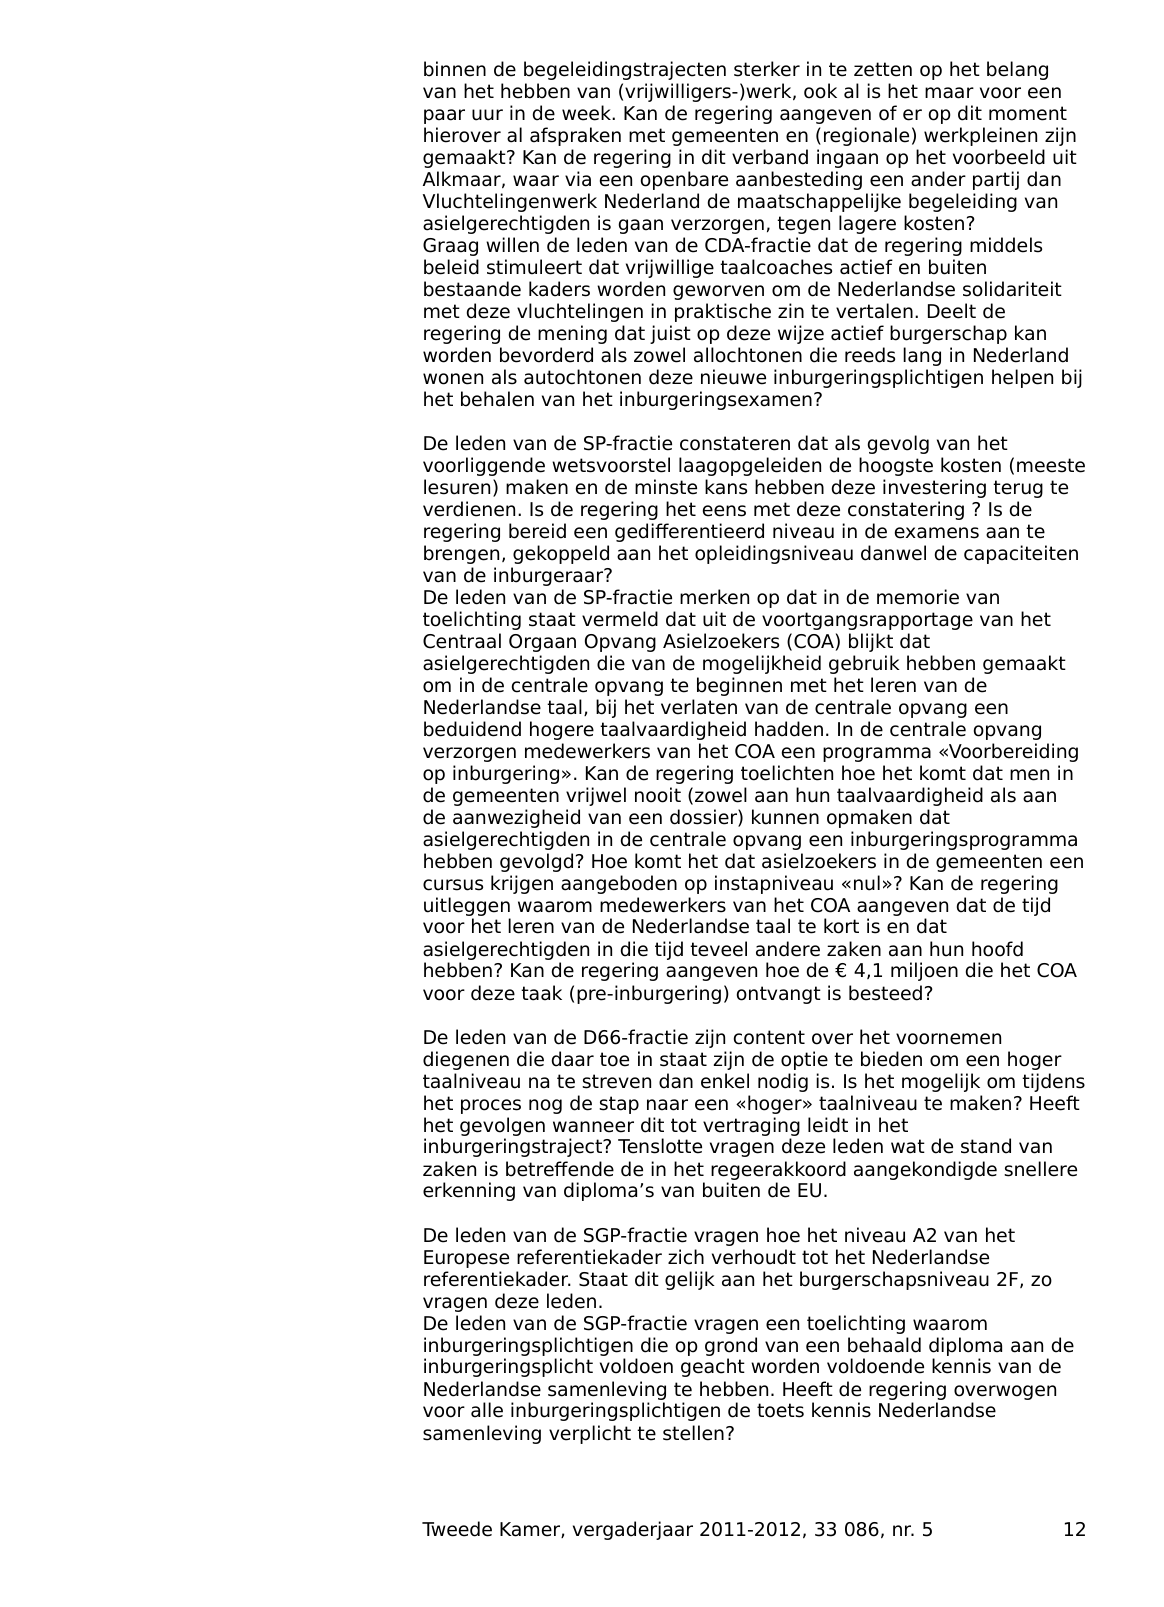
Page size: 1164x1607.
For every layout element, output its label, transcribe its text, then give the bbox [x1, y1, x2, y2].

text binnen de begeleidingstrajecten sterker in te zetten op het belang van het hebben van (vrijwilligers-)werk, ook al is het maar voor een paar uur in de week. Kan de regering aangeven of er op dit moment hierover al afspraken met gemeenten en (regionale) werkpleinen zijn gemaakt? Kan de regering in dit verband ingaan op het voorbeeld uit Alkmaar, waar via een openbare aanbesteding een ander partij dan Vluchtelingenwerk Nederland de maatschappelijke begeleiding van asielgerechtigden is gaan verzorgen, tegen lagere kosten? [422, 59, 1087, 235]
text De leden van de SGP-fractie vragen een toelichting waarom inburgeringsplichtigen die op grond van een behaald diploma aan de inburgeringsplicht voldoen geacht worden voldoende kennis van de Nederlandse samenleving te hebben. Heeft de regering overwogen voor alle inburgeringsplichtigen de toets kennis Nederlandse samenleving verplicht te stellen? [422, 1312, 1087, 1444]
text De leden van de D66-fractie zijn content over het voornemen diegenen die daar toe in staat zijn de optie te bieden om een hoger taalniveau na te streven dan enkel nodig is. Is het mogelijk om tijdens het proces nog de stap naar een «hoger» taalniveau te maken? Heeft het gevolgen wanneer dit tot vertraging leidt in het inburgeringstraject? Tenslotte vragen deze leden wat de stand van zaken is betreffende de in het regeerakkoord aangekondigde snellere erkenning van diploma’s van buiten de EU. [422, 1027, 1087, 1202]
text De leden van de SP-fractie merken op dat in de memorie van toelichting staat vermeld dat uit de voortgangsrapportage van het Centraal Orgaan Opvang Asielzoekers (COA) blijkt dat asielgerechtigden die van de mogelijkheid gebruik hebben gemaakt om in de centrale opvang te beginnen met het leren van de Nederlandse taal, bij het verlaten van de centrale opvang een beduidend hogere taalvaardigheid hadden. In de centrale opvang verzorgen medewerkers van het COA een programma «Voorbereiding op inburgering». Kan de regering toelichten hoe het komt dat men in de gemeenten vrijwel nooit (zowel aan hun taalvaardigheid als aan de aanwezigheid van een dossier) kunnen opmaken dat asielgerechtigden in de centrale opvang een inburgeringsprogramma hebben gevolgd? Hoe komt het dat asielzoekers in de gemeenten een cursus krijgen aangeboden op instapniveau «nul»? Kan de regering uitleggen waarom medewerkers van het COA aangeven dat de tijd voor het leren van de Nederlandse taal te kort is en dat asielgerechtigden in die tijd teveel andere zaken aan hun hoofd hebben? Kan de regering aangeven hoe de € 4,1 miljoen die het COA voor deze taak (pre-inburgering) ontvangt is besteed? [422, 587, 1087, 1004]
text Graag willen de leden van de CDA-fractie dat de regering middels beleid stimuleert dat vrijwillige taalcoaches actief en buiten bestaande kaders worden geworven om de Nederlandse solidariteit met deze vluchtelingen in praktische zin te vertalen. Deelt de regering de mening dat juist op deze wijze actief burgerschap kan worden bevorderd als zowel allochtonen die reeds lang in Nederland wonen als autochtonen deze nieuwe inburgeringsplichtigen helpen bij het behalen van het inburgeringsexamen? [422, 235, 1087, 411]
text De leden van de SGP-fractie vragen hoe het niveau A2 van het Europese referentiekader zich verhoudt tot het Nederlandse referentiekader. Staat dit gelijk aan het burgerschapsniveau 2F, zo vragen deze leden. [422, 1224, 1087, 1312]
text De leden van de SP-fractie constateren dat als gevolg van het voorliggende wetsvoorstel laagopgeleiden de hoogste kosten (meeste lesuren) maken en de minste kans hebben deze investering terug te verdienen. Is de regering het eens met deze constatering ? Is de regering bereid een gedifferentieerd niveau in de examens aan te brengen, gekoppeld aan het opleidingsniveau danwel de capaciteiten van de inburgeraar? [422, 433, 1087, 587]
